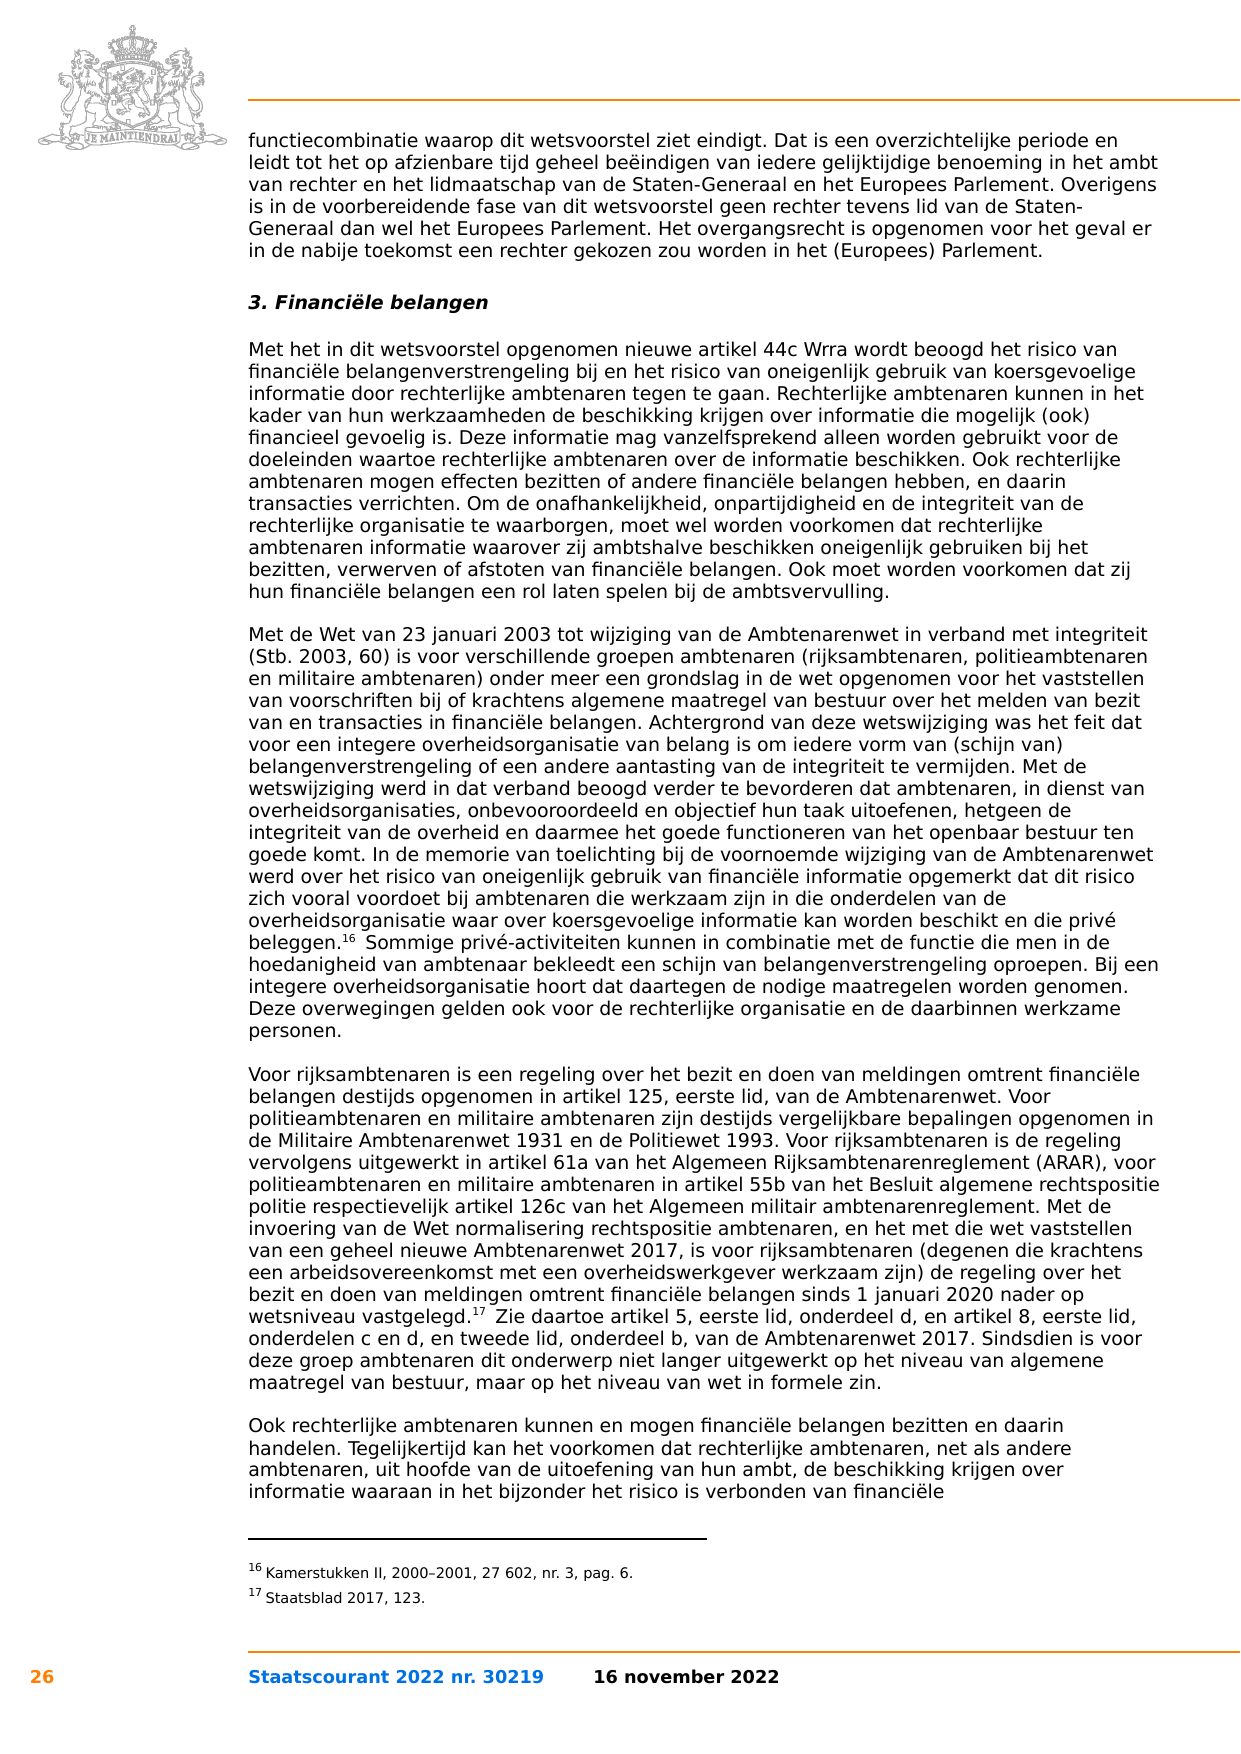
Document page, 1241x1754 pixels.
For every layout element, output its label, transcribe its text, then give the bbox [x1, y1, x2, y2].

text Met de Wet van 23 januari 2003 tot wijziging van de Ambtenarenwet in verband met integriteit (Stb. 2003, 60) is voor verschillende groepen ambtenaren (rijksambtenaren, politieambtenaren en militaire ambtenaren) onder meer een grondslag in de wet opgenomen voor het vaststellen van voorschriften bij of krachtens algemene maatregel van bestuur over het melden van bezit van en transacties in financiële belangen. Achtergrond van deze wetswijziging was het feit dat voor een integere overheidsorganisatie van belang is om iedere vorm van (schijn van) belangenverstrengeling of een andere aantasting van de integriteit te vermijden. Met de wetswijziging werd in dat verband beoogd verder te bevorderen dat ambtenaren, in dienst van overheidsorganisaties, onbevooroordeeld en objectief hun taak uitoefenen, hetgeen de integriteit van de overheid en daarmee het goede functioneren van het openbaar bestuur ten goede komt. In de memorie van toelichting bij de voornoemde wijziging van de Ambtenarenwet werd over het risico van oneigenlijk gebruik van financiële informatie opgemerkt dat dit risico zich vooral voordoet bij ambtenaren die werkzaam zijn in die onderdelen van de overheidsorganisatie waar over koersgevoelige informatie kan worden beschikt en die privé beleggen. Sommige privé-activiteiten kunnen in combinatie met de functie die men in de hoedanigheid van ambtenaar bekleedt een schijn van belangenverstrengeling oproepen. Bij een integere overheidsorganisatie hoort dat daartegen de nodige maatregelen worden genomen. Deze overwegingen gelden ook voor de rechterlijke organisatie en de daarbinnen werkzame personen. [248, 624, 1163, 1042]
text Ook rechterlijke ambtenaren kunnen en mogen financiële belangen bezitten en daarin handelen. Tegelijkertijd kan het voorkomen dat rechterlijke ambtenaren, net als andere ambtenaren, uit hoofde van de uitoefening van hun ambt, de beschikking krijgen over informatie waaraan in het bijzonder het risico is verbonden van financiële [248, 1415, 1163, 1503]
subtitle 3. Financiële belangen [248, 292, 1163, 314]
text Met het in dit wetsvoorstel opgenomen nieuwe artikel 44c Wrra wordt beoogd het risico van financiële belangenverstrengeling bij en het risico van oneigenlijk gebruik van koersgevoelige informatie door rechterlijke ambtenaren tegen te gaan. Rechterlijke ambtenaren kunnen in het kader van hun werkzaamheden de beschikking krijgen over informatie die mogelijk (ook) financieel gevoelig is. Deze informatie mag vanzelfsprekend alleen worden gebruikt voor de doeleinden waartoe rechterlijke ambtenaren over de informatie beschikken. Ook rechterlijke ambtenaren mogen effecten bezitten of andere financiële belangen hebben, en daarin transacties verrichten. Om de onafhankelijkheid, onpartijdigheid en de integriteit van de rechterlijke organisatie te waarborgen, moet wel worden voorkomen dat rechterlijke ambtenaren informatie waarover zij ambtshalve beschikken oneigenlijk gebruiken bij het bezitten, verwerven of afstoten van financiële belangen. Ook moet worden voorkomen dat zij hun financiële belangen een rol laten spelen bij de ambtsvervulling. [248, 339, 1163, 602]
picture [38, 25, 227, 150]
text Kamerstukken II, 2000–2001, 27 602, nr. 3, pag. 6. [248, 1561, 1163, 1583]
text Staatsblad 2017, 123. [248, 1586, 1163, 1608]
text Voor rijksambtenaren is een regeling over het bezit en doen van meldingen omtrent financiële belangen destijds opgenomen in artikel 125, eerste lid, van de Ambtenarenwet. Voor politieambtenaren en militaire ambtenaren zijn destijds vergelijkbare bepalingen opgenomen in de Militaire Ambtenarenwet 1931 en de Politiewet 1993. Voor rijksambtenaren is de regeling vervolgens uitgewerkt in artikel 61a van het Algemeen Rijksambtenarenreglement (ARAR), voor politieambtenaren en militaire ambtenaren in artikel 55b van het Besluit algemene rechtspositie politie respectievelijk artikel 126c van het Algemeen militair ambtenarenreglement. Met de invoering van de Wet normalisering rechtspositie ambtenaren, en het met die wet vaststellen van een geheel nieuwe Ambtenarenwet 2017, is voor rijksambtenaren (degenen die krachtens een arbeidsovereenkomst met een overheidswerkgever werkzaam zijn) de regeling over het bezit en doen van meldingen omtrent financiële belangen sinds 1 januari 2020 nader op wetsniveau vastgelegd. Zie daartoe artikel 5, eerste lid, onderdeel d, en artikel 8, eerste lid, onderdelen c en d, en tweede lid, onderdeel b, van de Ambtenarenwet 2017. Sindsdien is voor deze groep ambtenaren dit onderwerp niet langer uitgewerkt op het niveau van algemene maatregel van bestuur, maar op het niveau van wet in formele zin. [248, 1064, 1163, 1393]
text functiecombinatie waarop dit wetsvoorstel ziet eindigt. Dat is een overzichtelijke periode en leidt tot het op afzienbare tijd geheel beëindigen van iedere gelijktijdige benoeming in het ambt van rechter en het lidmaatschap van de Staten-Generaal en het Europees Parlement. Overigens is in de voorbereidende fase van dit wetsvoorstel geen rechter tevens lid van de Staten-Generaal dan wel het Europees Parlement. Het overgangsrecht is opgenomen voor het geval er in de nabije toekomst een rechter gekozen zou worden in het (Europees) Parlement. [248, 130, 1163, 262]
